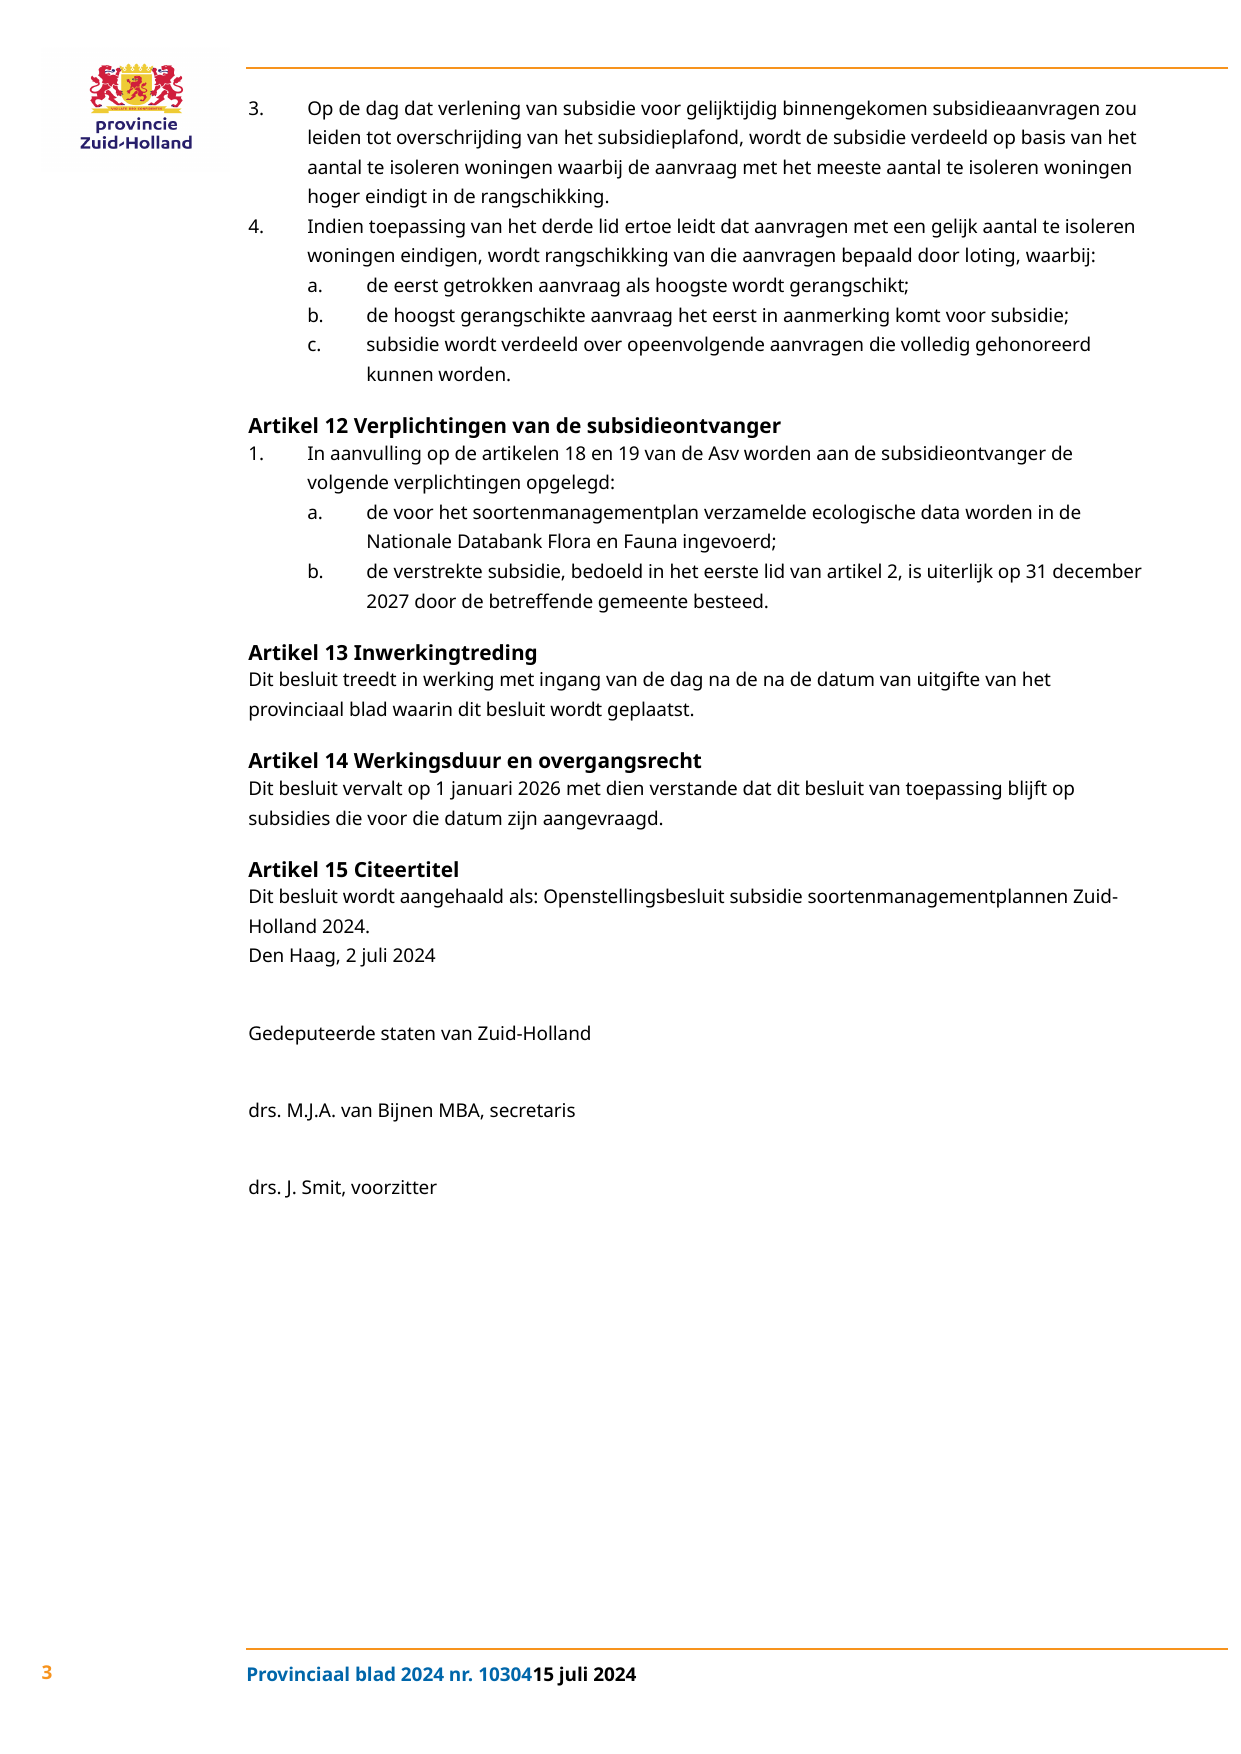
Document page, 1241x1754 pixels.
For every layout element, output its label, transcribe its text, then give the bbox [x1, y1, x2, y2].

text Dit besluit treedt in werking met ingang van de dag na de na de datum van uitgifte van het provinciaal blad waarin dit besluit wordt geplaatst. [248, 667, 1152, 722]
text drs. J. Smit, voorzitter [248, 1174, 1152, 1200]
text Gedeputeerde staten van Zuid-Holland [248, 1020, 1152, 1046]
picture [41, 47, 231, 172]
text Artikel 12 Verplichtingen van de subsidieontvanger [248, 411, 1152, 440]
text Artikel 15 Citeertitel [248, 855, 1152, 883]
text Dit besluit wordt aangehaald als: Openstellingsbesluit subsidie soortenmanagementplannen Zuid-Holland 2024. [248, 883, 1152, 939]
text Dit besluit vervalt op 1 januari 2026 met dien verstande dat dit besluit van toepassing blijft op subsidies die voor die datum zijn aangevraagd. [248, 775, 1152, 830]
list Op de dag dat verlening van subsidie voor gelijktijdig binnengekomen subsidieaanvragen zou leiden tot overschrijding van het subsidieplafond, wordt de subsidie verdeeld op basis van het aantal te isoleren woningen waarbij de aanvraag met het meeste aantal te isoleren woningen hoger eindigt in de rangschikking. [248, 95, 1152, 209]
text Den Haag, 2 juli 2024 [248, 943, 1152, 968]
list de eerst getrokken aanvraag als hoogste wordt gerangschikt; [307, 272, 1152, 298]
text Artikel 14 Werkingsduur en overgangsrecht [248, 747, 1152, 775]
list Indien toepassing van het derde lid ertoe leidt dat aanvragen met een gelijk aantal te isoleren woningen eindigen, wordt rangschikking van die aanvragen bepaald door loting, waarbij: [248, 213, 1152, 268]
text Artikel 13 Inwerkingtreding [248, 638, 1152, 667]
list de voor het soortenmanagementplan verzamelde ecologische data worden in de Nationale Databank Flora en Fauna ingevoerd; [307, 499, 1152, 554]
list In aanvulling op de artikelen 18 en 19 van de Asv worden aan de subsidieontvanger de volgende verplichtingen opgelegd: [248, 440, 1152, 495]
list de verstrekte subsidie, bedoeld in het eerste lid van artikel 2, is uiterlijk op 31 december 2027 door de betreffende gemeente besteed. [307, 558, 1152, 613]
list de hoogst gerangschikte aanvraag het eerst in aanmerking komt voor subsidie; [307, 302, 1152, 328]
text drs. M.J.A. van Bijnen MBA, secretaris [248, 1097, 1152, 1123]
list subsidie wordt verdeeld over opeenvolgende aanvragen die volledig gehonoreerd kunnen worden. [307, 331, 1152, 387]
